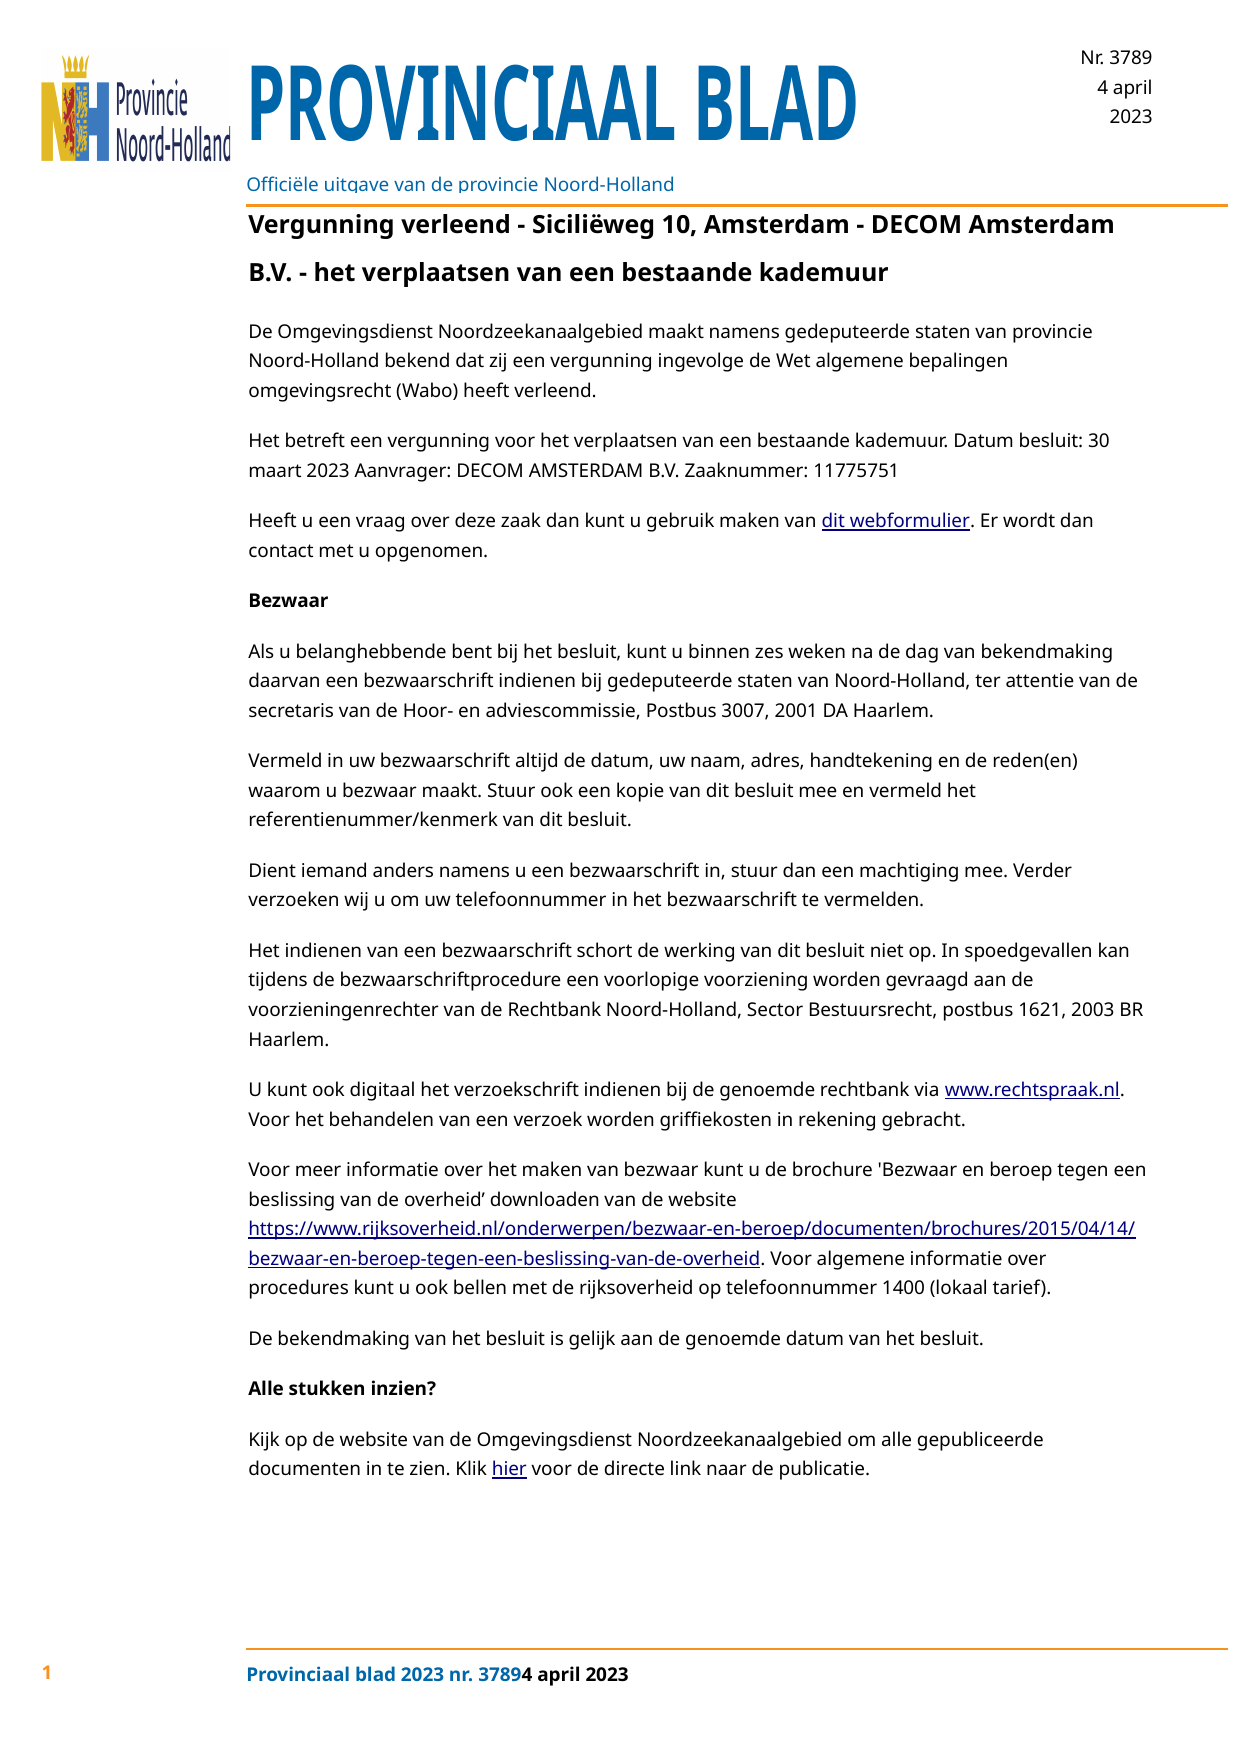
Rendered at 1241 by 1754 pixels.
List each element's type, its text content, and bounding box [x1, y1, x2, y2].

text Als u belanghebbende bent bij het besluit, kunt u binnen zes weken na de dag van bekendmaking daarvan een bezwaarschrift indienen bij gedeputeerde staten van Noord-Holland, ter attentie van de secretaris van de Hoor- en adviescommissie, Postbus 3007, 2001 DA Haarlem. [248, 638, 1152, 723]
text Vergunning verleend - Siciliëweg 10, Amsterdam - DECOM Amsterdam B.V. - het verplaatsen van een bestaande kademuur [248, 207, 1152, 288]
picture [41, 47, 231, 172]
text De Omgevingsdienst Noordzeekanaalgebied maakt namens gedeputeerde staten van provincie Noord-Holland bekend dat zij een vergunning ingevolge de Wet algemene bepalingen omgevingsrecht (Wabo) heeft verleend. [248, 318, 1152, 403]
text Vermeld in uw bezwaarschrift altijd de datum, uw naam, adres, handtekening en de reden(en) waarom u bezwaar maakt. Stuur ook een kopie van dit besluit mee en vermeld het referentienummer/kenmerk van dit besluit. [248, 747, 1152, 832]
text Dient iemand anders namens u een bezwaarschrift in, stuur dan een machtiging mee. Verder verzoeken wij u om uw telefoonnummer in het bezwaarschrift te vermelden. [248, 857, 1152, 912]
text Kijk op de website van de Omgevingsdienst Noordzeekanaalgebied om alle gepubliceerde documenten in te zien. Klik hier voor de directe link naar de publicatie. [248, 1426, 1152, 1481]
text Voor meer informatie over het maken van bezwaar kunt u de brochure 'Bezwaar en beroep tegen een beslissing van de overheid’ downloaden van de website https://www.rijksoverheid.nl/onderwerpen/bezwaar-en-beroep/documenten/brochures/2015/04/14/bezwaar-en-beroep-tegen-een-beslissing-van-de-overheid. Voor algemene informatie over procedures kunt u ook bellen met de rijksoverheid op telefoonnummer 1400 (lokaal tarief). [248, 1156, 1152, 1300]
text Bezwaar [248, 587, 1152, 613]
text Heeft u een vraag over deze zaak dan kunt u gebruik maken van dit webformulier. Er wordt dan contact met u opgenomen. [248, 507, 1152, 563]
text Het indienen van een bezwaarschrift schort de werking van dit besluit niet op. In spoedgevallen kan tijdens de bezwaarschriftprocedure een voorlopige voorziening worden gevraagd aan de voorzieningenrechter van de Rechtbank Noord-Holland, Sector Bestuursrecht, postbus 1621, 2003 BR Haarlem. [248, 937, 1152, 1052]
text Alle stukken inzien? [248, 1375, 1152, 1401]
text De bekendmaking van het besluit is gelijk aan de genoemde datum van het besluit. [248, 1325, 1152, 1351]
text U kunt ook digitaal het verzoekschrift indienen bij de genoemde rechtbank via www.rechtspraak.nl. Voor het behandelen van een verzoek worden griffiekosten in rekening gebracht. [248, 1076, 1152, 1132]
text Het betreft een vergunning voor het verplaatsen van een bestaande kademuur. Datum besluit: 30 maart 2023 Aanvrager: DECOM AMSTERDAM B.V. Zaaknummer: 11775751 [248, 427, 1152, 483]
